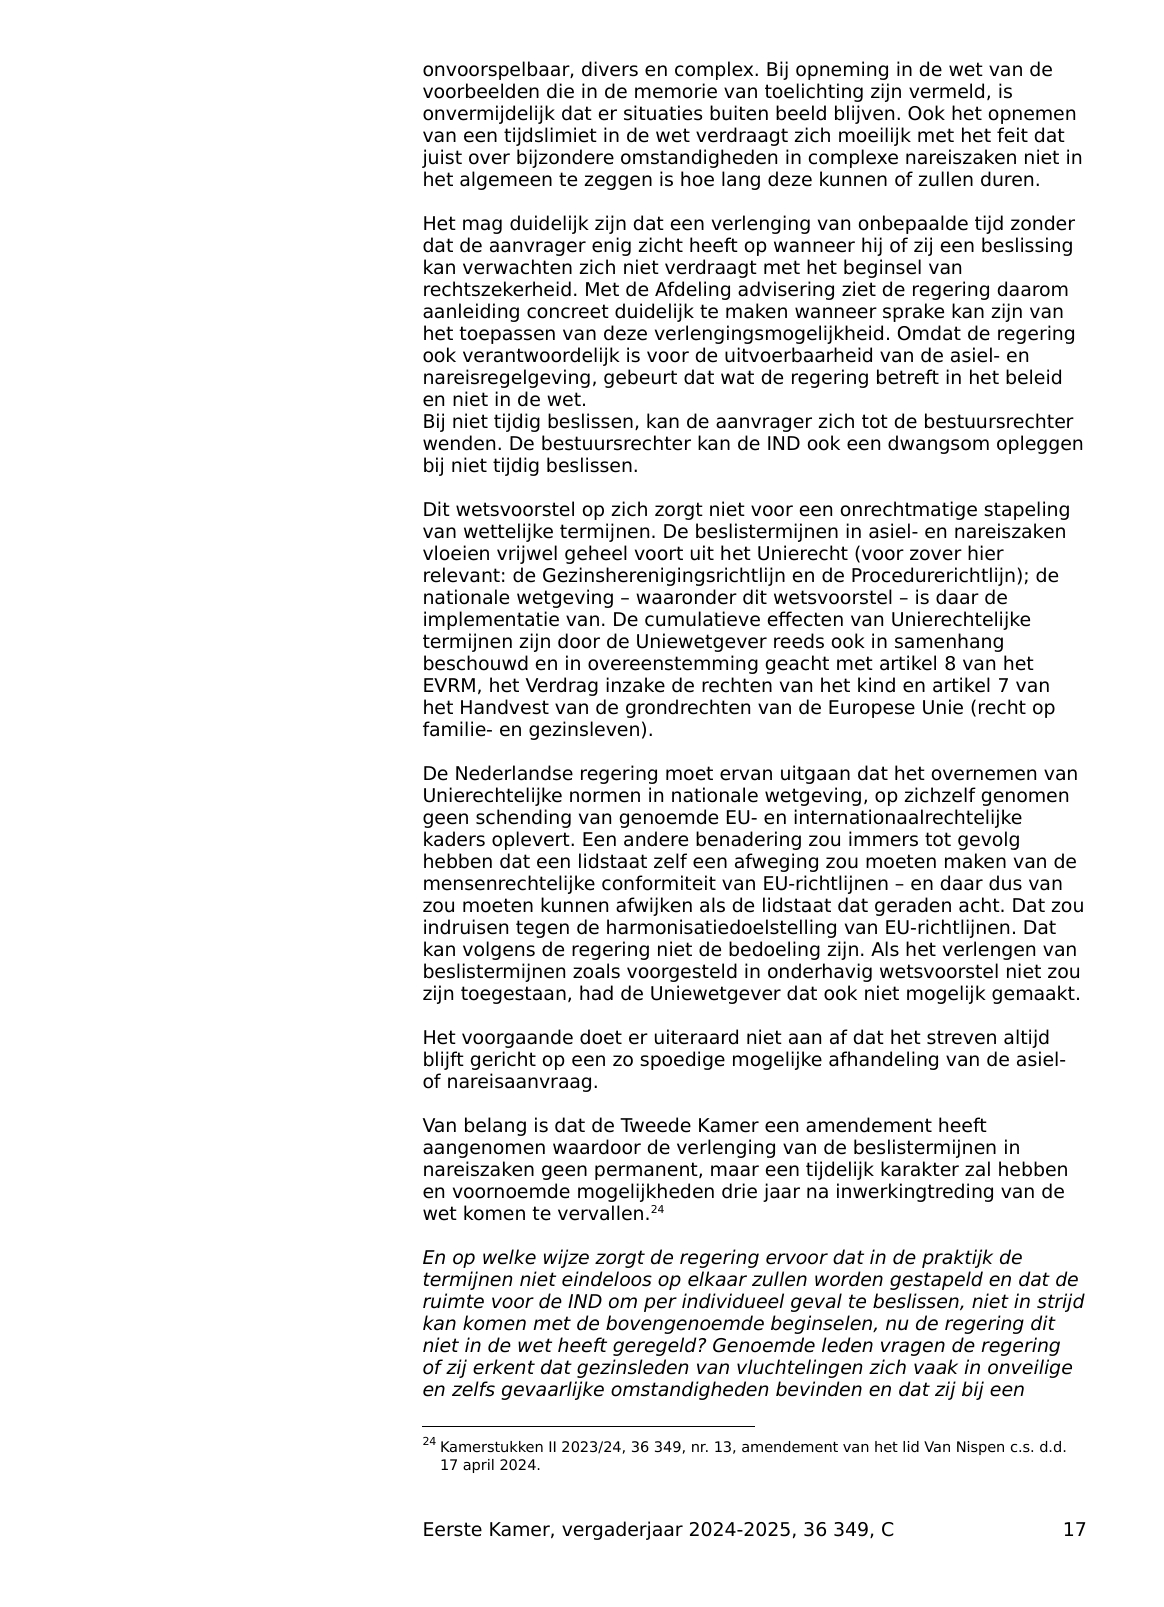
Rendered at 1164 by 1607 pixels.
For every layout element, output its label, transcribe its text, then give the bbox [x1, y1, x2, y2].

text Het mag duidelijk zijn dat een verlenging van onbepaalde tijd zonder dat de aanvrager enig zicht heeft op wanneer hij of zij een beslissing kan verwachten zich niet verdraagt met het beginsel van rechtszekerheid. Met de Afdeling advisering ziet de regering daarom aanleiding concreet duidelijk te maken wanneer sprake kan zijn van het toepassen van deze verlengingsmogelijkheid. Omdat de regering ook verantwoordelijk is voor de uitvoerbaarheid van de asiel- en nareisregelgeving, gebeurt dat wat de regering betreft in het beleid en niet in de wet. [422, 213, 1087, 411]
text Bij niet tijdig beslissen, kan de aanvrager zich tot de bestuursrechter wenden. De bestuursrechter kan de IND ook een dwangsom opleggen bij niet tijdig beslissen. [422, 411, 1087, 477]
text Dit wetsvoorstel op zich zorgt niet voor een onrechtmatige stapeling van wettelijke termijnen. De beslistermijnen in asiel- en nareiszaken vloeien vrijwel geheel voort uit het Unierecht (voor zover hier relevant: de Gezinsherenigingsrichtlijn en de Procedurerichtlijn); de nationale wetgeving – waaronder dit wetsvoorstel – is daar de implementatie van. De cumulatieve effecten van Unierechtelijke termijnen zijn door de Uniewetgever reeds ook in samenhang beschouwd en in overeenstemming geacht met artikel 8 van het EVRM, het Verdrag inzake de rechten van het kind en artikel 7 van het Handvest van de grondrechten van de Europese Unie (recht op familie- en gezinsleven). [422, 499, 1087, 741]
text En op welke wijze zorgt de regering ervoor dat in de praktijk de termijnen niet eindeloos op elkaar zullen worden gestapeld en dat de ruimte voor de IND om per individueel geval te beslissen, niet in strijd kan komen met de bovengenoemde beginselen, nu de regering dit niet in de wet heeft geregeld? Genoemde leden vragen de regering of zij erkent dat gezinsleden van vluchtelingen zich vaak in onveilige en zelfs gevaarlijke omstandigheden bevinden en dat zij bij een [422, 1247, 1087, 1401]
text De Nederlandse regering moet ervan uitgaan dat het overnemen van Unierechtelijke normen in nationale wetgeving, op zichzelf genomen geen schending van genoemde EU- en internationaalrechtelijke kaders oplevert. Een andere benadering zou immers tot gevolg hebben dat een lidstaat zelf een afweging zou moeten maken van de mensenrechtelijke conformiteit van EU-richtlijnen – en daar dus van zou moeten kunnen afwijken als de lidstaat dat geraden acht. Dat zou indruisen tegen de harmonisatiedoelstelling van EU-richtlijnen. Dat kan volgens de regering niet de bedoeling zijn. Als het verlengen van beslistermijnen zoals voorgesteld in onderhavig wetsvoorstel niet zou zijn toegestaan, had de Uniewetgever dat ook niet mogelijk gemaakt. [422, 763, 1087, 1005]
text Van belang is dat de Tweede Kamer een amendement heeft aangenomen waardoor de verlenging van de beslistermijnen in nareiszaken geen permanent, maar een tijdelijk karakter zal hebben en voornoemde mogelijkheden drie jaar na inwerkingtreding van de wet komen te vervallen. [422, 1115, 1087, 1225]
text onvoorspelbaar, divers en complex. Bij opneming in de wet van de voorbeelden die in de memorie van toelichting zijn vermeld, is onvermijdelijk dat er situaties buiten beeld blijven. Ook het opnemen van een tijdslimiet in de wet verdraagt zich moeilijk met het feit dat juist over bijzondere omstandigheden in complexe nareiszaken niet in het algemeen te zeggen is hoe lang deze kunnen of zullen duren. [422, 59, 1087, 191]
text Het voorgaande doet er uiteraard niet aan af dat het streven altijd blijft gericht op een zo spoedige mogelijke afhandeling van de asiel- of nareisaanvraag. [422, 1027, 1087, 1093]
text Kamerstukken II 2023/24, 36 349, nr. 13, amendement van het lid Van Nispen c.s. d.d. 17 april 2024. [422, 1435, 1087, 1474]
